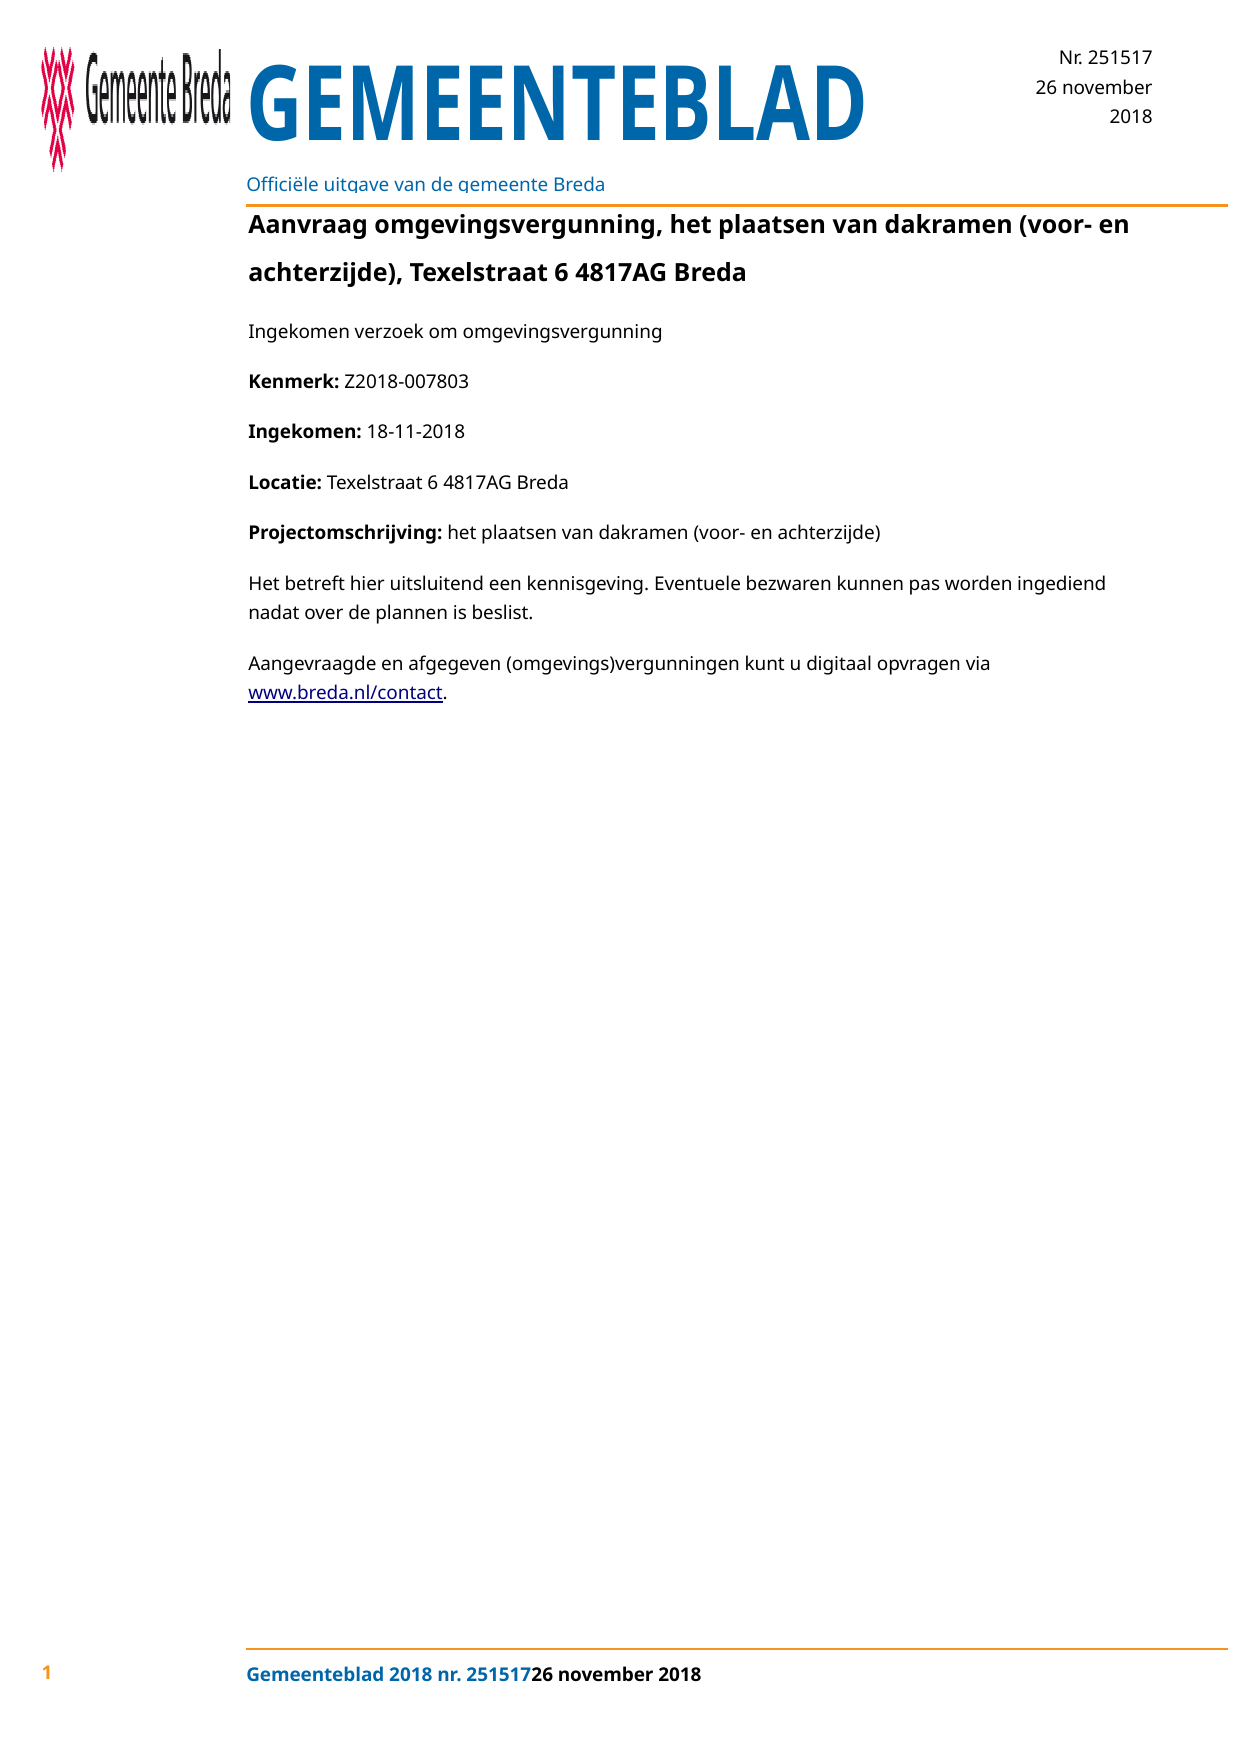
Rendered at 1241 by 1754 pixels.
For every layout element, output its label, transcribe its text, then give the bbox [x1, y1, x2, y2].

text Ingekomen verzoek om omgevingsvergunning [248, 318, 1152, 344]
text Het betreft hier uitsluitend een kennisgeving. Eventuele bezwaren kunnen pas worden ingediend nadat over de plannen is beslist. [248, 570, 1152, 625]
text Kenmerk: Z2018-007803 [248, 368, 1152, 394]
text Projectomschrijving: het plaatsen van dakramen (voor- en achterzijde) [248, 519, 1152, 545]
text Locatie: Texelstraat 6 4817AG Breda [248, 469, 1152, 495]
text Ingekomen: 18-11-2018 [248, 419, 1152, 444]
text Aangevraagde en afgegeven (omgevings)vergunningen kunt u digitaal opvragen via www.breda.nl/contact. [248, 650, 1152, 705]
picture [41, 47, 231, 172]
text Aanvraag omgevingsvergunning, het plaatsen van dakramen (voor- en achterzijde), Texelstraat 6 4817AG Breda [248, 207, 1152, 288]
